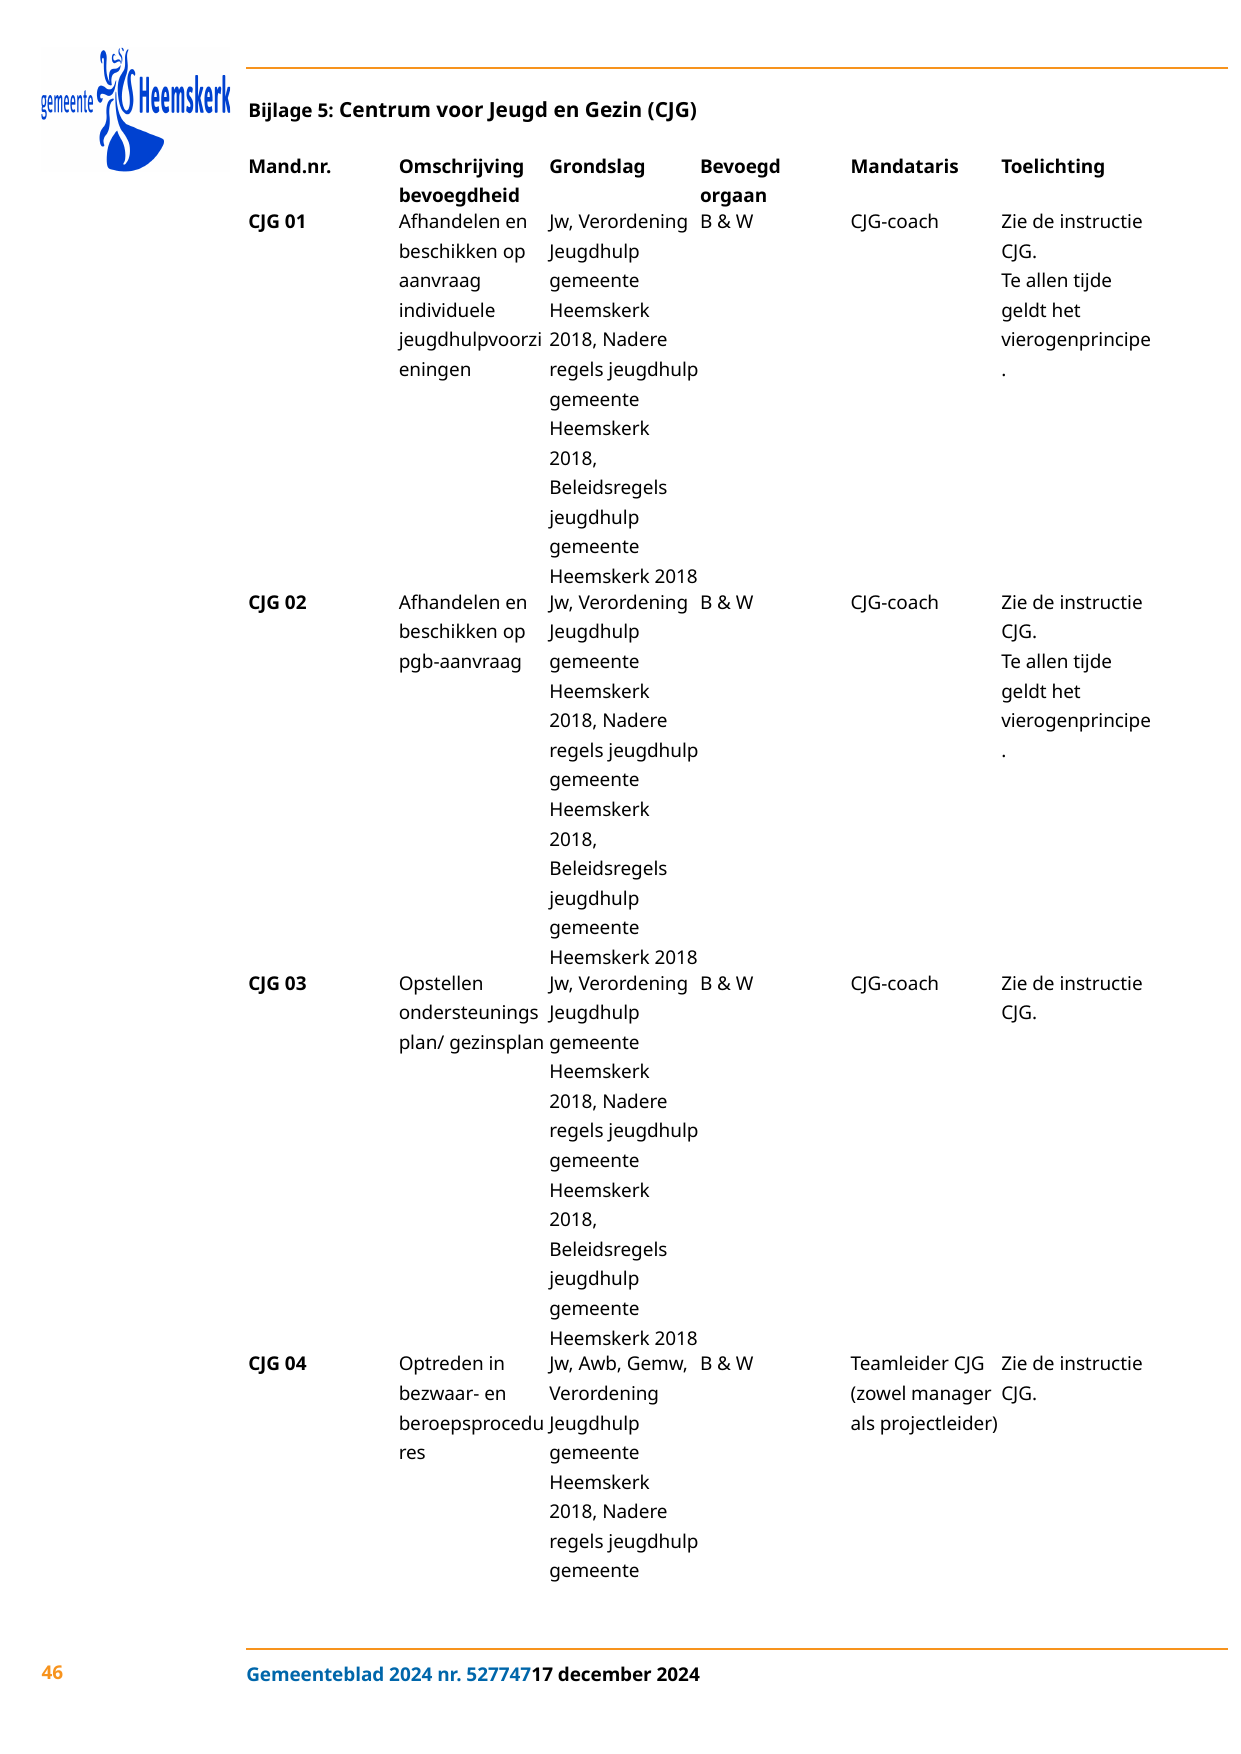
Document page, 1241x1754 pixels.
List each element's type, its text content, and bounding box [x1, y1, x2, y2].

table_cell Jw, Verordening Jeugdhulp gemeente Heemskerk 2018, Nadere regels jeugdhulp gemeente Heemskerk 2018, Beleidsregels jeugdhulp gemeente Heemskerk 2018 [549, 970, 700, 1351]
table_cell Optreden in bezwaar- en beroepsprocedures [399, 1351, 549, 1583]
table_cell Zie de instructie CJG. Te allen tijde geldt het vierogenprincipe. [1001, 589, 1152, 970]
table_cell Afhandelen en beschikken op aanvraag individuele jeugdhulpvoorzieningen [399, 208, 549, 589]
table_header Toelichting [1001, 153, 1152, 208]
table_cell CJG-coach [850, 208, 1001, 589]
text Bijlage 5: Centrum voor Jeugd en Gezin (CJG) [248, 95, 1152, 123]
table_cell CJG-coach [850, 970, 1001, 1351]
table_cell Zie de instructie CJG. [1001, 970, 1152, 1351]
table_cell Opstellen ondersteuningsplan/ gezinsplan [399, 970, 549, 1351]
table_header Bevoegd orgaan [700, 153, 850, 208]
table_cell Jw, Verordening Jeugdhulp gemeente Heemskerk 2018, Nadere regels jeugdhulp gemeente Heemskerk 2018, Beleidsregels jeugdhulp gemeente Heemskerk 2018 [549, 208, 700, 589]
table_cell CJG 03 [248, 970, 398, 1351]
table_cell Zie de instructie CJG. [1001, 1351, 1152, 1583]
table_cell B & W [700, 589, 850, 970]
table_header Mand.nr. [248, 153, 398, 208]
table_cell CJG 04 [248, 1351, 398, 1583]
table_header Omschrijving bevoegdheid [399, 153, 549, 208]
table_header Grondslag [549, 153, 700, 208]
table_cell Afhandelen en beschikken op pgb-aanvraag [399, 589, 549, 970]
table_cell Teamleider CJG (zowel manager als projectleider) [850, 1351, 1001, 1583]
picture [41, 47, 231, 172]
table_cell Jw, Verordening Jeugdhulp gemeente Heemskerk 2018, Nadere regels jeugdhulp gemeente Heemskerk 2018, Beleidsregels jeugdhulp gemeente Heemskerk 2018 [549, 589, 700, 970]
table_cell CJG 02 [248, 589, 398, 970]
table_cell CJG 01 [248, 208, 398, 589]
table_cell B & W [700, 208, 850, 589]
table_cell Jw, Awb, Gemw, Verordening Jeugdhulp gemeente Heemskerk 2018, Nadere regels jeugdhulp gemeente [549, 1351, 700, 1583]
table_cell Zie de instructie CJG. Te allen tijde geldt het vierogenprincipe. [1001, 208, 1152, 589]
table_cell CJG-coach [850, 589, 1001, 970]
table_cell B & W [700, 970, 850, 1351]
table_header Mandataris [850, 153, 1001, 208]
table_cell B & W [700, 1351, 850, 1583]
